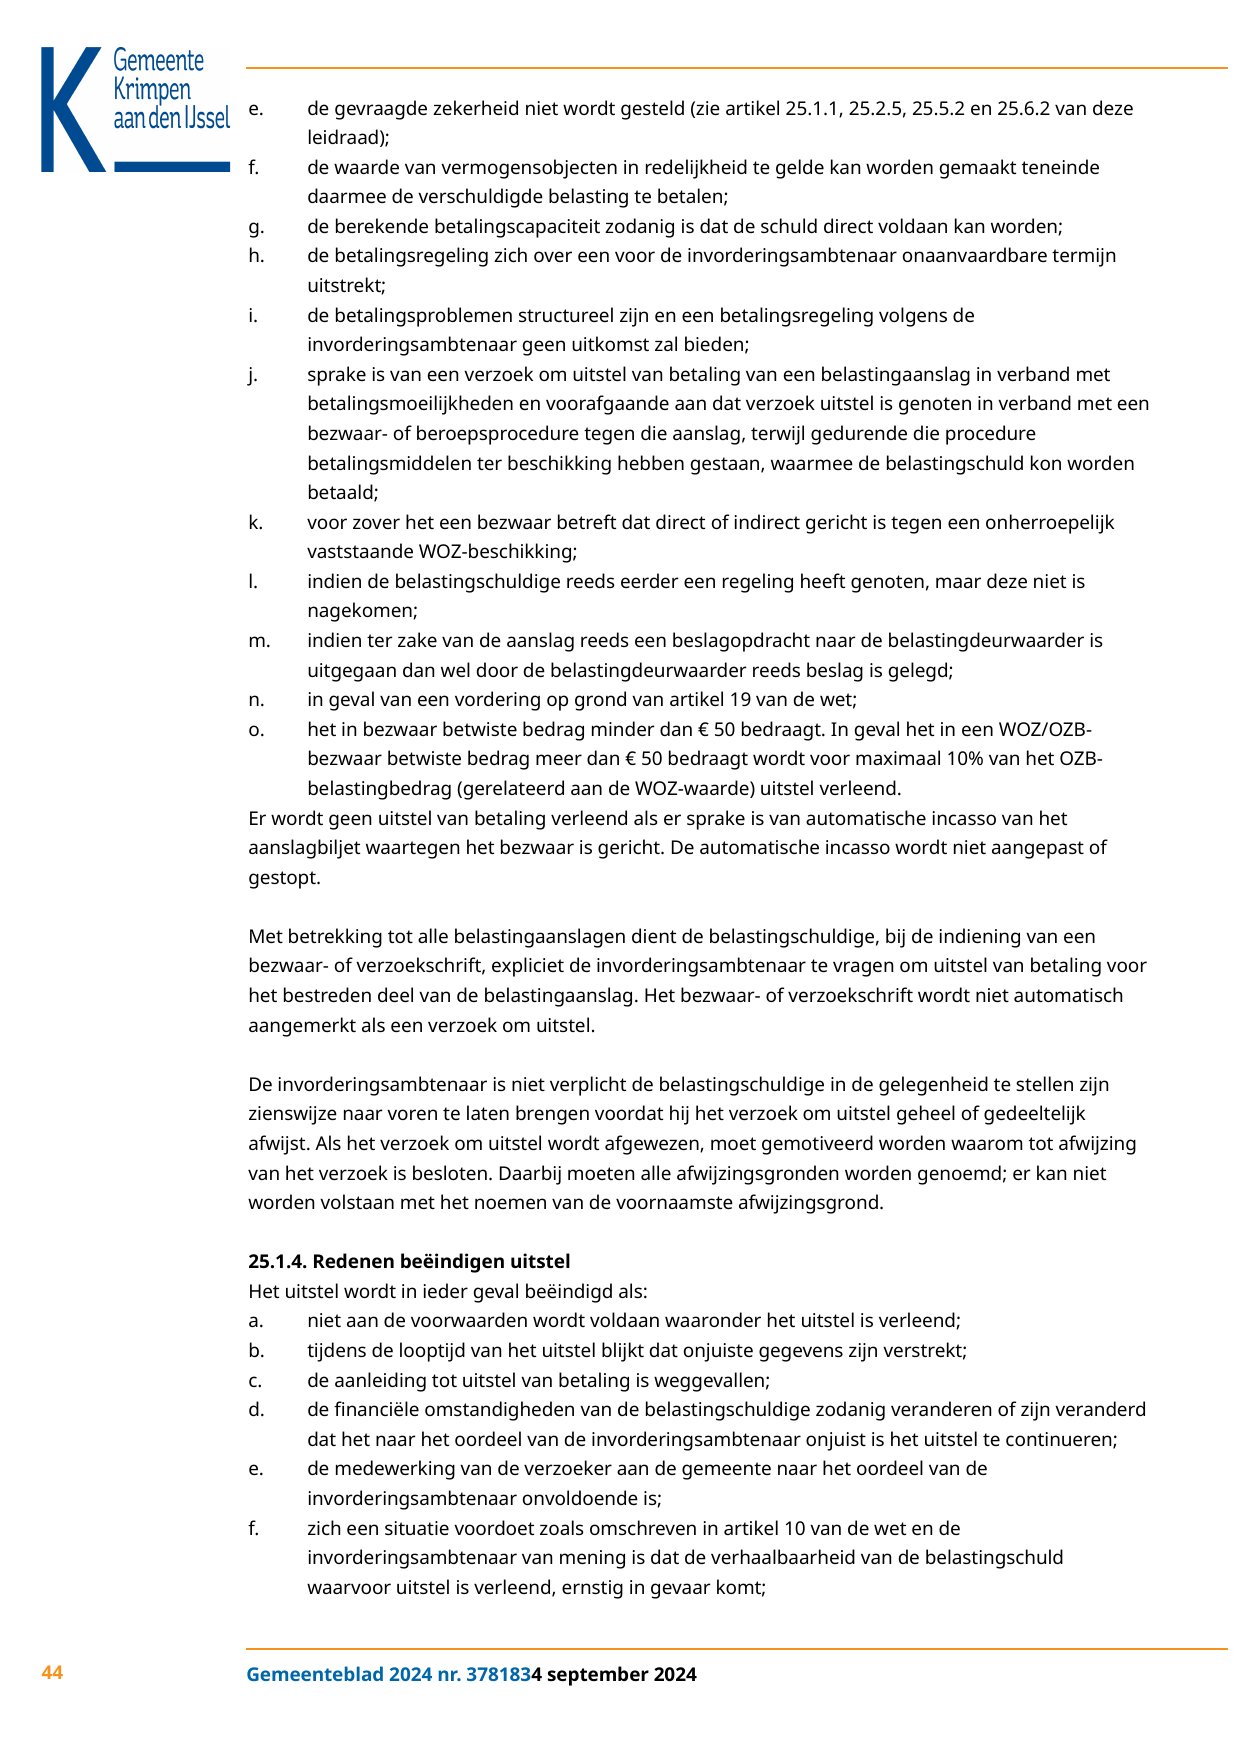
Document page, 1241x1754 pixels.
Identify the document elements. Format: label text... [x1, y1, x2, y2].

list de gevraagde zekerheid niet wordt gesteld (zie artikel 25.1.1, 25.2.5, 25.5.2 en 25.6.2 van deze leidraad); [248, 95, 1152, 150]
list sprake is van een verzoek om uitstel van betaling van een belastingaanslag in verband met betalingsmoeilijkheden en voorafgaande aan dat verzoek uitstel is genoten in verband met een bezwaar- of beroepsprocedure tegen die aanslag, terwijl gedurende die procedure betalingsmiddelen ter beschikking hebben gestaan, waarmee de belastingschuld kon worden betaald; [248, 361, 1152, 505]
list de berekende betalingscapaciteit zodanig is dat de schuld direct voldaan kan worden; [248, 213, 1152, 239]
list in geval van een vordering op grond van artikel 19 van de wet; [248, 686, 1152, 712]
list tijdens de looptijd van het uitstel blijkt dat onjuiste gegevens zijn verstrekt; [248, 1337, 1152, 1363]
list zich een situatie voordoet zoals omschreven in artikel 10 van de wet en de invorderingsambtenaar van mening is dat de verhaalbaarheid van de belastingschuld waarvoor uitstel is verleend, ernstig in gevaar komt; [248, 1515, 1152, 1600]
list de medewerking van de verzoeker aan de gemeente naar het oordeel van de invorderingsambtenaar onvoldoende is; [248, 1456, 1152, 1511]
list indien ter zake van de aanslag reeds een beslagopdracht naar de belastingdeurwaarder is uitgegaan dan wel door de belastingdeurwaarder reeds beslag is gelegd; [248, 627, 1152, 683]
list de waarde van vermogensobjecten in redelijkheid te gelde kan worden gemaakt teneinde daarmee de verschuldigde belasting te betalen; [248, 154, 1152, 209]
list de financiële omstandigheden van de belastingschuldige zodanig veranderen of zijn veranderd dat het naar het oordeel van de invorderingsambtenaar onjuist is het uitstel te continueren; [248, 1396, 1152, 1452]
list de betalingsregeling zich over een voor de invorderingsambtenaar onaanvaardbare termijn uitstrekt; [248, 243, 1152, 298]
picture [41, 47, 231, 172]
text De invorderingsambtenaar is niet verplicht de belastingschuldige in de gelegenheid te stellen zijn zienswijze naar voren te laten brengen voordat hij het verzoek om uitstel geheel of gedeeltelijk afwijst. Als het verzoek om uitstel wordt afgewezen, moet gemotiveerd worden waarom tot afwijzing van het verzoek is besloten. Daarbij moeten alle afwijzingsgronden worden genoemd; er kan niet worden volstaan met het noemen van de voornaamste afwijzingsgrond. [248, 1071, 1152, 1215]
text Het uitstel wordt in ieder geval beëindigd als: [248, 1278, 1152, 1304]
list voor zover het een bezwaar betreft dat direct of indirect gericht is tegen een onherroepelijk vaststaande WOZ-beschikking; [248, 509, 1152, 564]
list het in bezwaar betwiste bedrag minder dan € 50 bedraagt. In geval het in een WOZ/OZB-bezwaar betwiste bedrag meer dan € 50 bedraagt wordt voor maximaal 10% van het OZB-belastingbedrag (gerelateerd aan de WOZ-waarde) uitstel verleend. [248, 716, 1152, 801]
list de betalingsproblemen structureel zijn en een betalingsregeling volgens de invorderingsambtenaar geen uitkomst zal bieden; [248, 302, 1152, 357]
list indien de belastingschuldige reeds eerder een regeling heeft genoten, maar deze niet is nagekomen; [248, 568, 1152, 623]
text 25.1.4. Redenen beëindigen uitstel [248, 1248, 1152, 1274]
text Er wordt geen uitstel van betaling verleend als er sprake is van automatische incasso van het aanslagbiljet waartegen het bezwaar is gericht. De automatische incasso wordt niet aangepast of gestopt. [248, 805, 1152, 890]
list niet aan de voorwaarden wordt voldaan waaronder het uitstel is verleend; [248, 1308, 1152, 1333]
list de aanleiding tot uitstel van betaling is weggevallen; [248, 1367, 1152, 1393]
text Met betrekking tot alle belastingaanslagen dient de belastingschuldige, bij de indiening van een bezwaar- of verzoekschrift, expliciet de invorderingsambtenaar te vragen om uitstel van betaling voor het bestreden deel van de belastingaanslag. Het bezwaar- of verzoekschrift wordt niet automatisch aangemerkt als een verzoek om uitstel. [248, 923, 1152, 1038]
